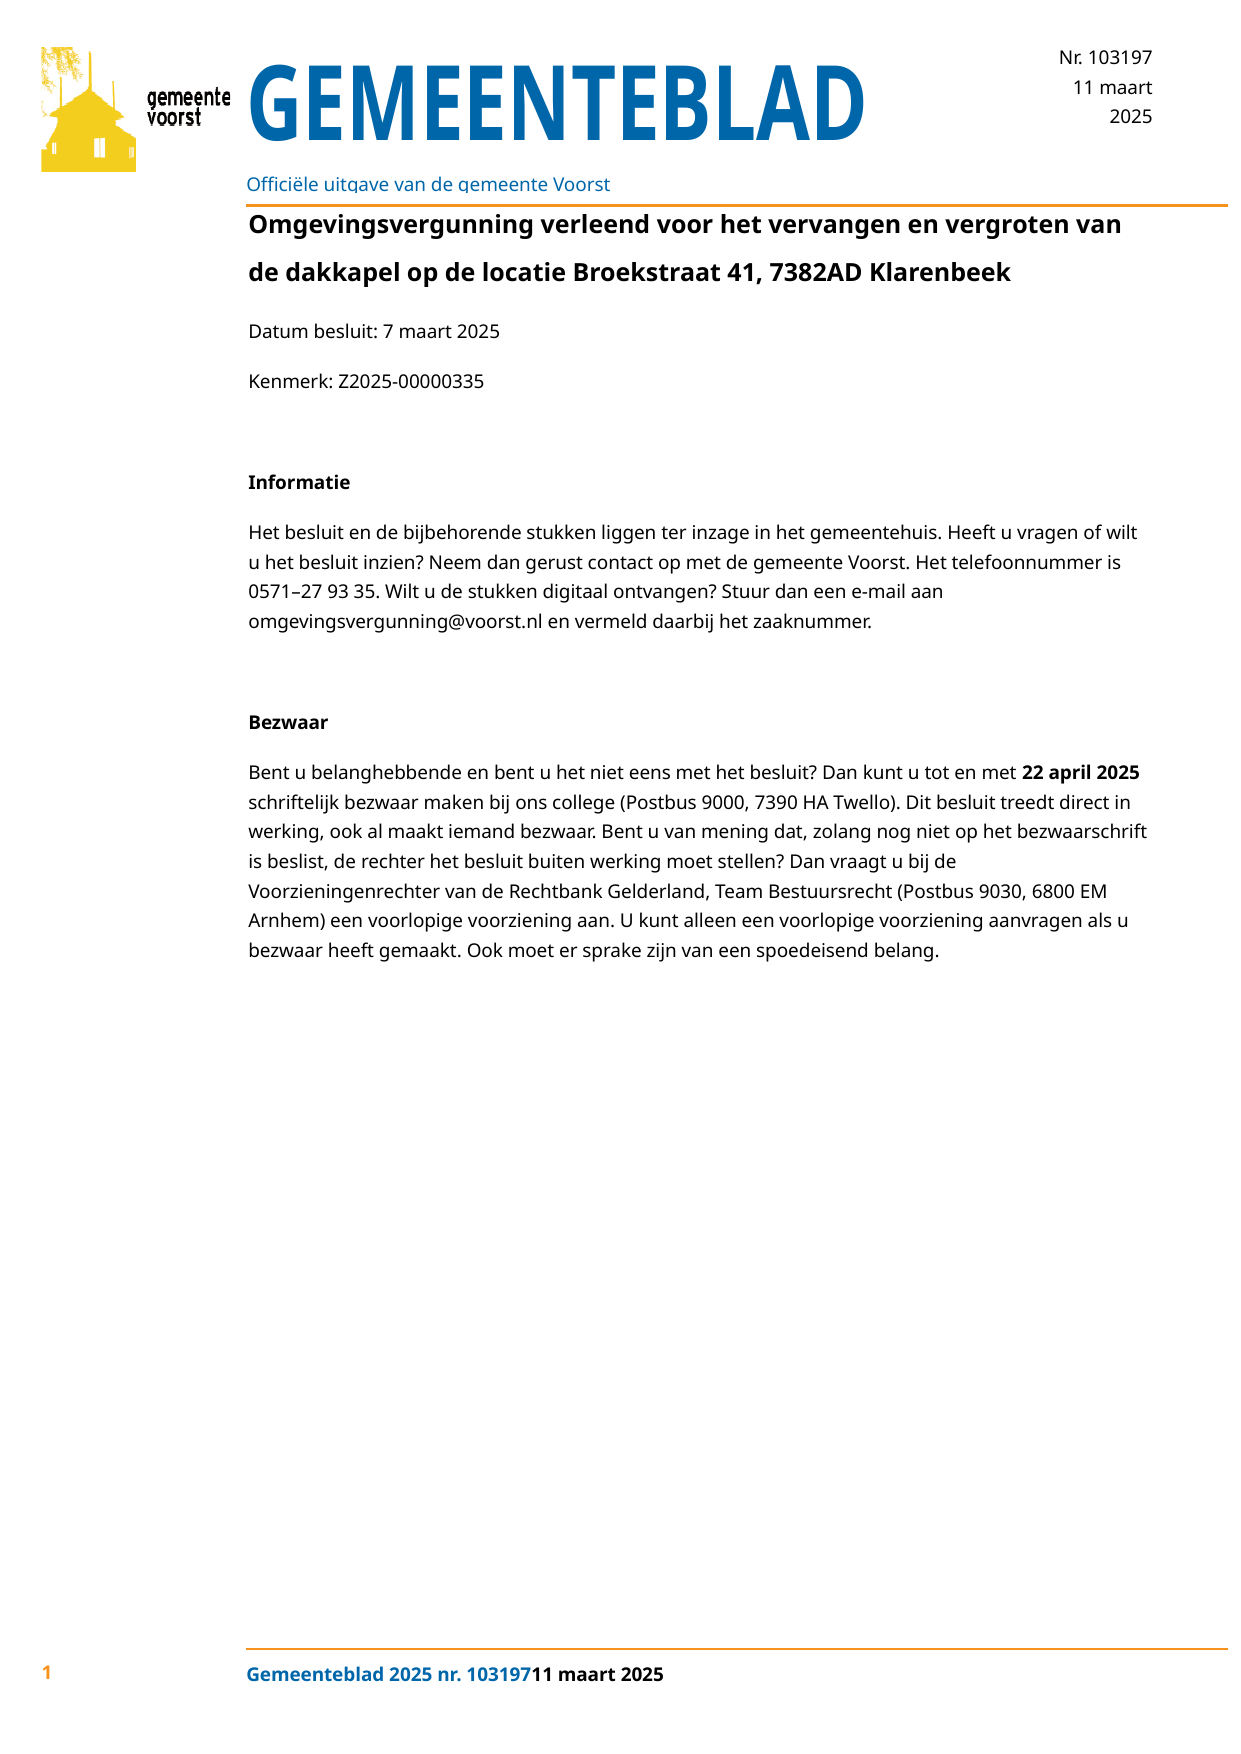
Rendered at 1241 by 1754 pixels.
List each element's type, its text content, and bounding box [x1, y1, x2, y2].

text Bent u belanghebbende en bent u het niet eens met het besluit? Dan kunt u tot en met 22 april 2025 schriftelijk bezwaar maken bij ons college (Postbus 9000, 7390 HA Twello). Dit besluit treedt direct in werking, ook al maakt iemand bezwaar. Bent u van mening dat, zolang nog niet op het bezwaarschrift is beslist, de rechter het besluit buiten werking moet stellen? Dan vraagt u bij de Voorzieningenrechter van de Rechtbank Gelderland, Team Bestuursrecht (Postbus 9030, 6800 EM Arnhem) een voorlopige voorziening aan. U kunt alleen een voorlopige voorziening aanvragen als u bezwaar heeft gemaakt. Ook moet er sprake zijn van een spoedeisend belang. [248, 759, 1152, 963]
text Bezwaar [248, 709, 1152, 735]
text Omgevingsvergunning verleend voor het vervangen en vergroten van de dakkapel op de locatie Broekstraat 41, 7382AD Klarenbeek [248, 207, 1152, 288]
text Datum besluit: 7 maart 2025 [248, 318, 1152, 344]
text Het besluit en de bijbehorende stukken liggen ter inzage in het gemeentehuis. Heeft u vragen of wilt u het besluit inzien? Neem dan gerust contact op met de gemeente Voorst. Het telefoonnummer is 0571–27 93 35. Wilt u de stukken digitaal ontvangen? Stuur dan een e-mail aan omgevingsvergunning@voorst.nl en vermeld daarbij het zaaknummer. [248, 519, 1152, 634]
text Informatie [248, 469, 1152, 495]
picture [41, 47, 231, 172]
text Kenmerk: Z2025-00000335 [248, 368, 1152, 394]
